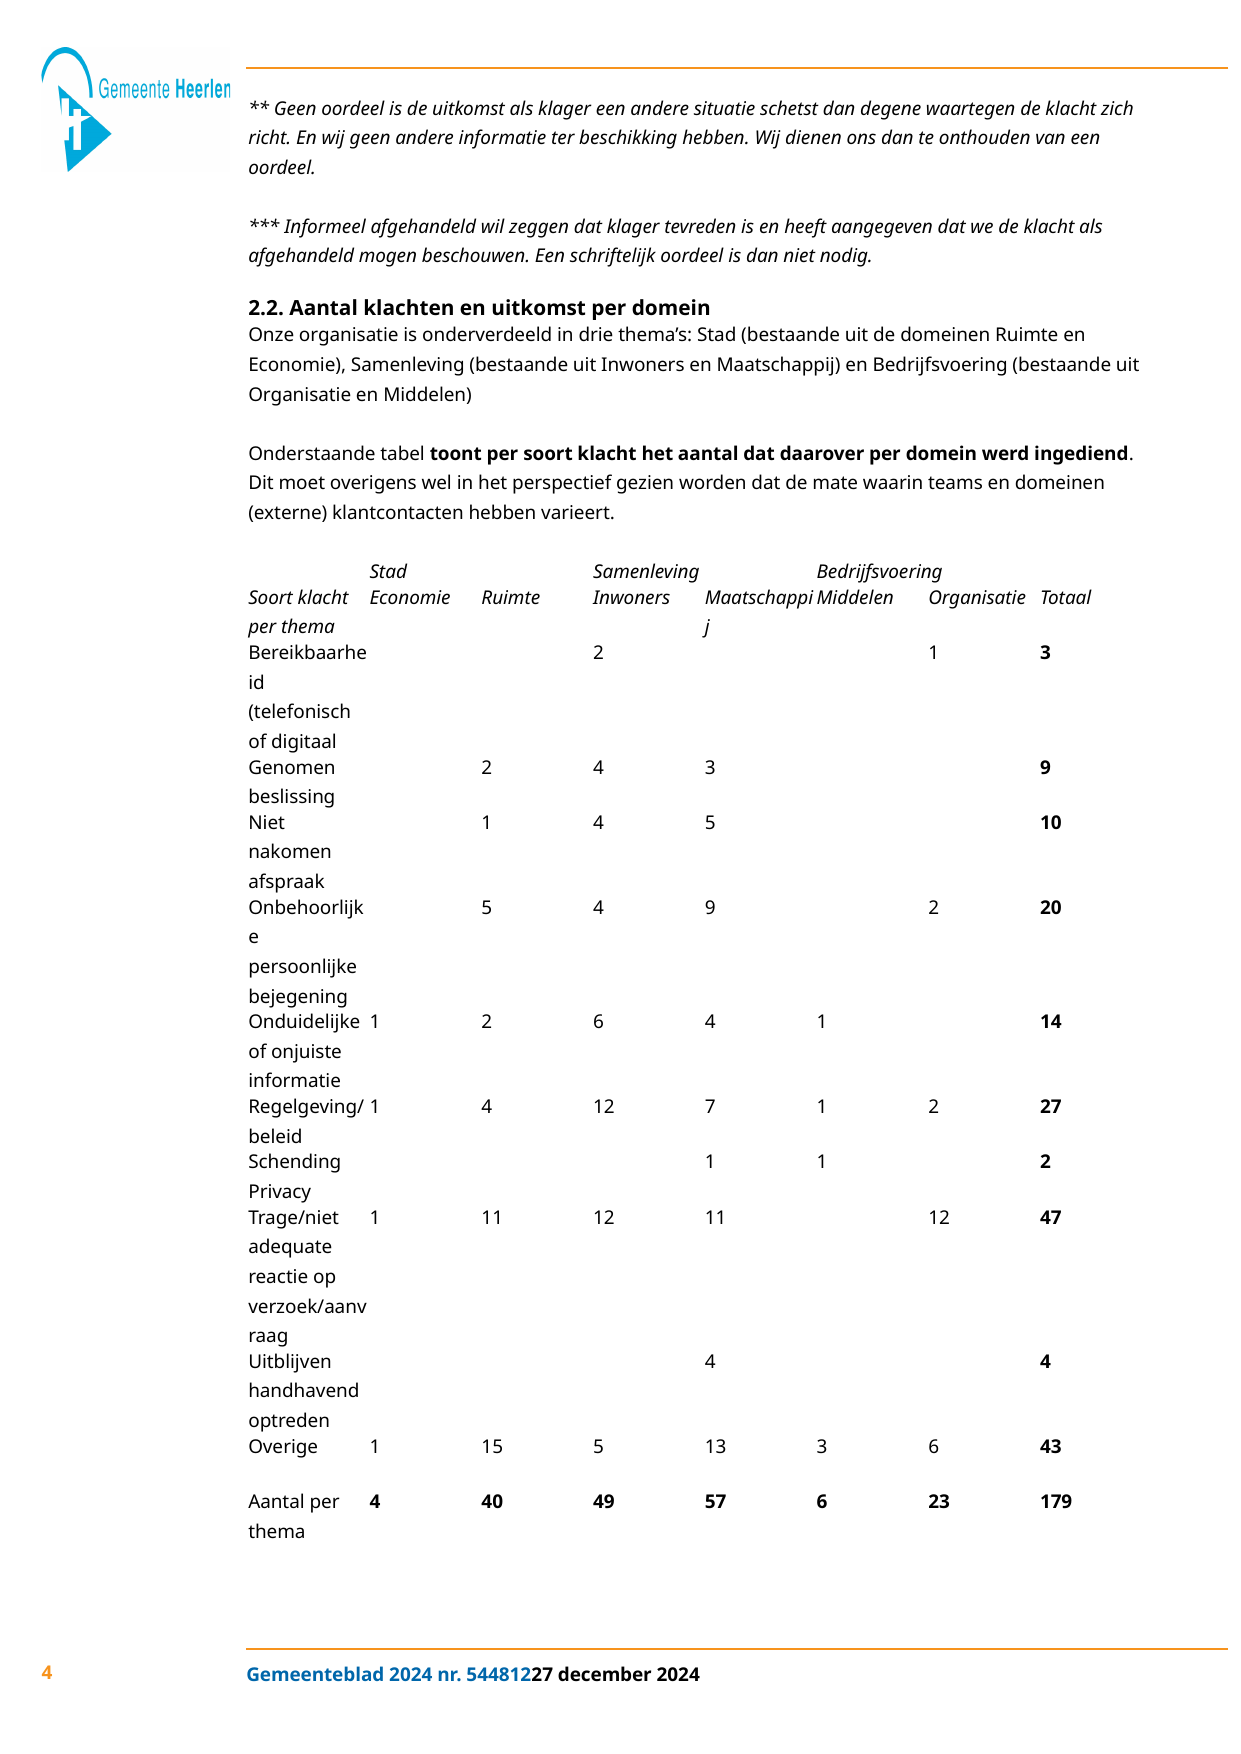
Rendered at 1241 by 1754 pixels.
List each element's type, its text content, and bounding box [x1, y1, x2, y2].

table_cell 1 [369, 1009, 481, 1093]
text 2.2. Aantal klachten en uitkomst per domein [248, 293, 1152, 322]
table_cell [928, 754, 1040, 809]
table_cell 1 [369, 1204, 481, 1348]
picture [41, 47, 231, 172]
table_cell Genomen beslissing [248, 754, 369, 809]
table_cell 4 [369, 1488, 481, 1544]
table_cell Uitblijven handhavend optreden [248, 1348, 369, 1433]
table_cell 40 [481, 1488, 593, 1544]
table_cell 15 [481, 1433, 593, 1488]
table_header Bedrijfsvoering [816, 558, 1040, 584]
table_cell Overige [248, 1433, 369, 1488]
table_cell [928, 1009, 1040, 1093]
table_cell 1 [369, 1433, 481, 1488]
table_cell 10 [1040, 809, 1152, 894]
table_cell 12 [593, 1094, 704, 1149]
table_cell [816, 639, 928, 754]
table_cell 1 [816, 1149, 928, 1204]
table_cell [816, 894, 928, 1008]
table_cell 14 [1040, 1009, 1152, 1093]
text ** Geen oordeel is de uitkomst als klager een andere situatie schetst dan degene waartegen de klacht zich richt. En wij geen andere informatie ter beschikking hebben. Wij dienen ons dan te onthouden van een oordeel. [248, 95, 1152, 180]
table_cell 7 [705, 1094, 816, 1149]
table_cell [816, 1348, 928, 1433]
table_cell 49 [593, 1488, 704, 1544]
table_cell 5 [593, 1433, 704, 1488]
table_cell [369, 809, 481, 894]
table_header Samenleving [593, 558, 816, 584]
table_cell [369, 894, 481, 1008]
table_cell Onbehoorlijke persoonlijke bejegening [248, 894, 369, 1008]
table_cell 11 [705, 1204, 816, 1348]
table_cell [369, 1149, 481, 1204]
table_cell Aantal per thema [248, 1488, 369, 1544]
table_cell Schending Privacy [248, 1149, 369, 1204]
table_cell 5 [705, 809, 816, 894]
table_cell Regelgeving/beleid [248, 1094, 369, 1149]
table_cell 47 [1040, 1204, 1152, 1348]
table_cell 1 [705, 1149, 816, 1204]
table_header [1040, 558, 1152, 584]
table_cell [928, 1149, 1040, 1204]
table_header [248, 558, 369, 584]
table_cell 11 [481, 1204, 593, 1348]
table_cell Economie [369, 584, 481, 639]
table_cell 4 [1040, 1348, 1152, 1433]
table_cell 2 [928, 894, 1040, 1008]
table_cell [481, 1348, 593, 1433]
table_cell [593, 1149, 704, 1204]
table_header Stad [369, 558, 593, 584]
table_cell 2 [481, 754, 593, 809]
table_cell 4 [705, 1348, 816, 1433]
table_cell 1 [481, 809, 593, 894]
table_cell 43 [1040, 1433, 1152, 1488]
text Onze organisatie is onderverdeeld in drie thema’s: Stad (bestaande uit de domeinen Ruimte en Economie), Samenleving (bestaande uit Inwoners en Maatschappij) en Bedrijfsvoering (bestaande uit Organisatie en Middelen) [248, 322, 1152, 406]
table_cell [369, 1348, 481, 1433]
picture [41, 47, 59, 70]
table_cell 6 [816, 1488, 928, 1544]
table_cell 4 [593, 809, 704, 894]
text *** Informeel afgehandeld wil zeggen dat klager tevreden is en heeft aangegeven dat we de klacht als afgehandeld mogen beschouwen. Een schriftelijk oordeel is dan niet nodig. [248, 213, 1152, 268]
table_cell 4 [593, 894, 704, 1008]
table_cell 27 [1040, 1094, 1152, 1149]
table_cell 3 [816, 1433, 928, 1488]
table_cell [481, 1149, 593, 1204]
table_cell 1 [928, 639, 1040, 754]
table_cell 2 [1040, 1149, 1152, 1204]
table_cell 3 [1040, 639, 1152, 754]
table_cell 4 [593, 754, 704, 809]
table_cell [816, 1204, 928, 1348]
table_cell Soort klacht per thema [248, 584, 369, 639]
table_cell [369, 754, 481, 809]
table_cell 12 [593, 1204, 704, 1348]
table_cell Totaal [1040, 584, 1152, 639]
table_cell [928, 809, 1040, 894]
table_cell 6 [928, 1433, 1040, 1488]
table_cell 13 [705, 1433, 816, 1488]
table_cell Maatschappij [705, 584, 816, 639]
table_cell [481, 639, 593, 754]
table_cell 4 [705, 1009, 816, 1093]
table_cell 179 [1040, 1488, 1152, 1544]
table_cell 4 [481, 1094, 593, 1149]
table_cell Inwoners [593, 584, 704, 639]
table_cell 2 [481, 1009, 593, 1093]
table_cell [369, 639, 481, 754]
table_cell 1 [816, 1009, 928, 1093]
table_cell Middelen [816, 584, 928, 639]
table_cell 9 [1040, 754, 1152, 809]
table_cell 5 [481, 894, 593, 1008]
table_cell 12 [928, 1204, 1040, 1348]
table_cell [705, 639, 816, 754]
table_cell [593, 1348, 704, 1433]
table_cell 1 [369, 1094, 481, 1149]
table_cell 3 [705, 754, 816, 809]
table_cell 6 [593, 1009, 704, 1093]
text Onderstaande tabel toont per soort klacht het aantal dat daarover per domein werd ingediend. Dit moet overigens wel in het perspectief gezien worden dat de mate waarin teams en domeinen (externe) klantcontacten hebben varieert. [248, 440, 1152, 525]
table_cell 2 [593, 639, 704, 754]
table_cell Ruimte [481, 584, 593, 639]
table_cell 2 [928, 1094, 1040, 1149]
table_cell Trage/niet adequate reactie op verzoek/aanvraag [248, 1204, 369, 1348]
table_cell Organisatie [928, 584, 1040, 639]
table_cell [928, 1348, 1040, 1433]
table_cell [816, 809, 928, 894]
table_cell 57 [705, 1488, 816, 1544]
table_cell 20 [1040, 894, 1152, 1008]
table_cell 9 [705, 894, 816, 1008]
table_cell Onduidelijke of onjuiste informatie [248, 1009, 369, 1093]
table_cell Bereikbaarheid (telefonisch of digitaal [248, 639, 369, 754]
table_cell [816, 754, 928, 809]
table_cell 1 [816, 1094, 928, 1149]
table_cell 23 [928, 1488, 1040, 1544]
table_cell Niet nakomen afspraak [248, 809, 369, 894]
